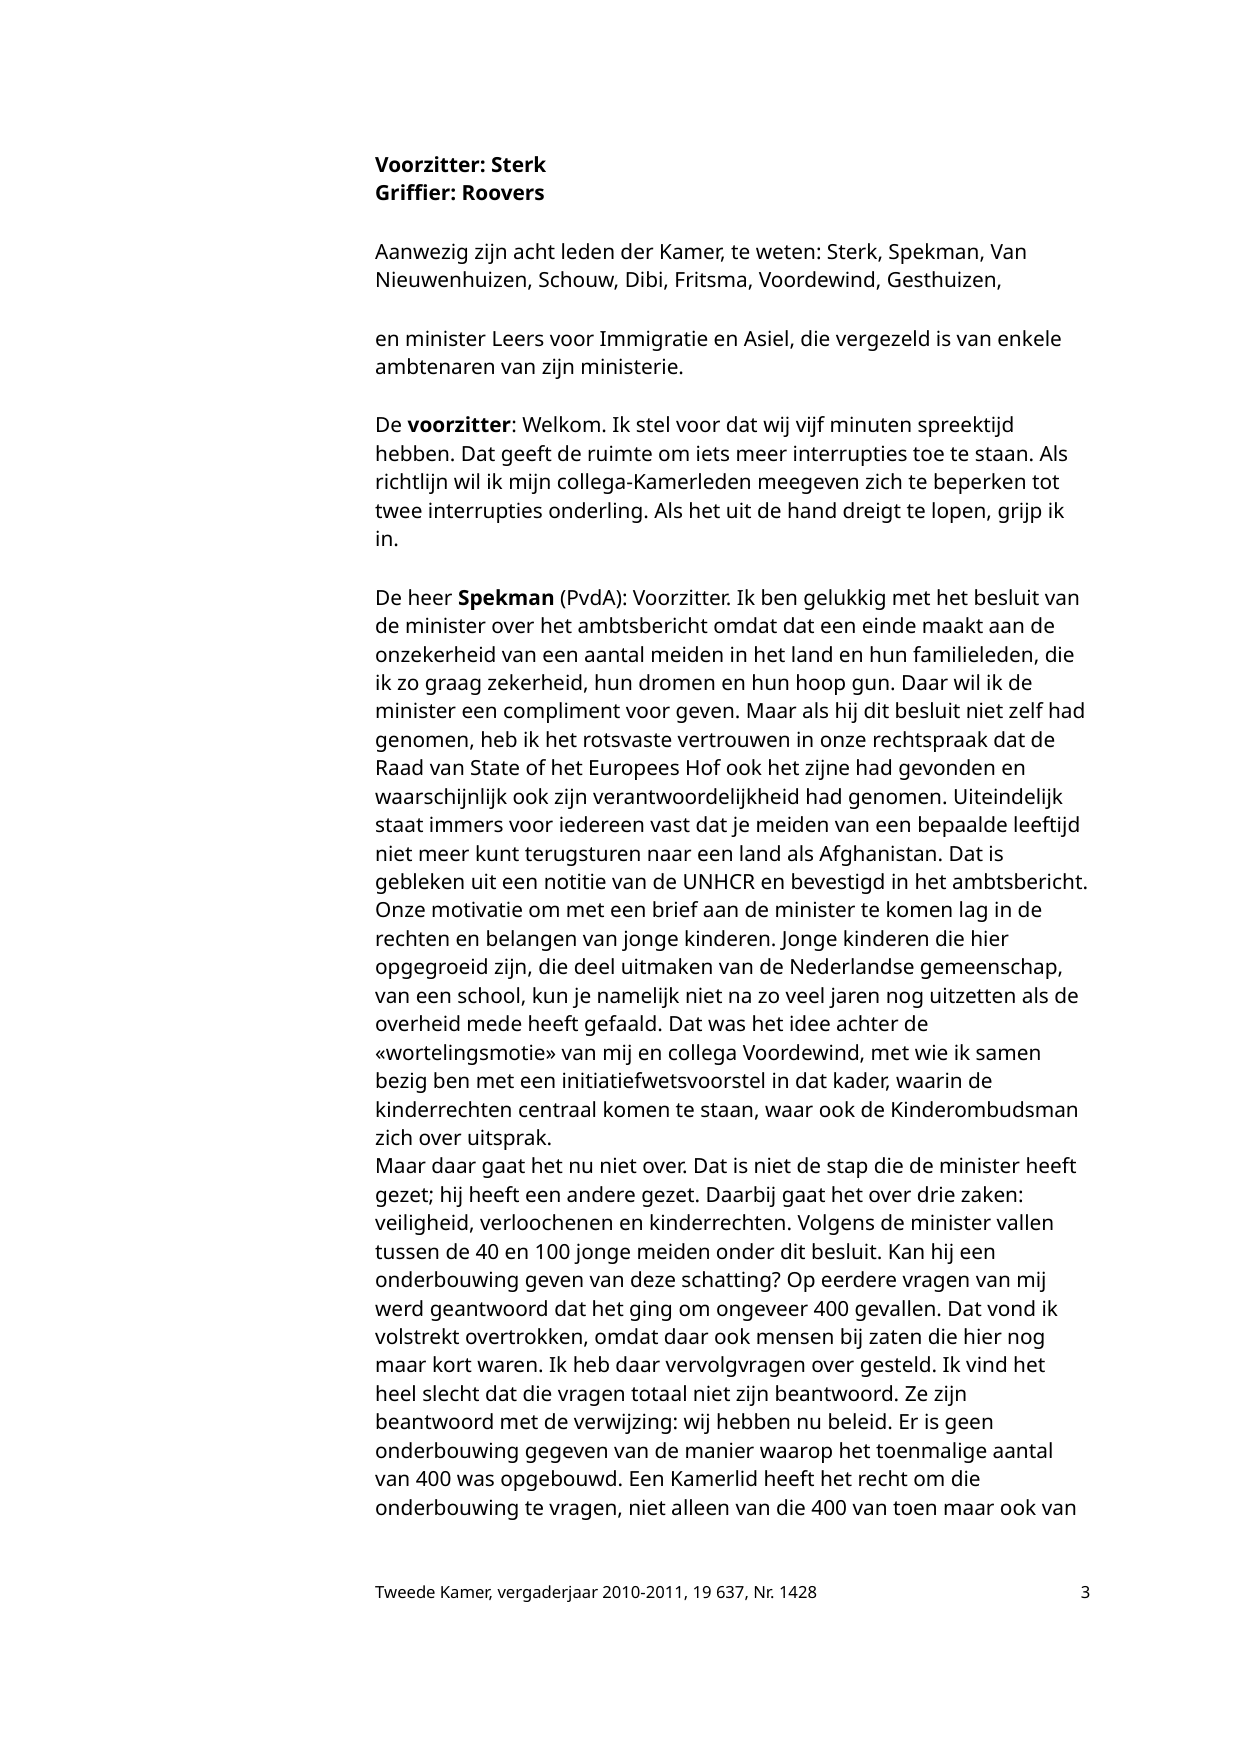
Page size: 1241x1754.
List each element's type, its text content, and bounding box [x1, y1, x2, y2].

text Aanwezig zijn acht leden der Kamer, te weten: Sterk, Spekman, Van Nieuwenhuizen, Schouw, Dibi, Fritsma, Voordewind, Gesthuizen, [375, 237, 1090, 294]
text De voorzitter: Welkom. Ik stel voor dat wij vijf minuten spreektijd hebben. Dat geeft de ruimte om iets meer interrupties toe te staan. Als richtlijn wil ik mijn collega-Kamerleden meegeven zich te beperken tot twee interrupties onderling. Als het uit de hand dreigt te lopen, grijp ik in. [375, 411, 1090, 553]
text en minister Leers voor Immigratie en Asiel, die vergezeld is van enkele ambtenaren van zijn ministerie. [375, 324, 1090, 381]
text Griffier: Roovers [375, 178, 1090, 207]
text Maar daar gaat het nu niet over. Dat is niet de stap die de minister heeft gezet; hij heeft een andere gezet. Daarbij gaat het over drie zaken: veiligheid, verloochenen en kinderrechten. Volgens de minister vallen tussen de 40 en 100 jonge meiden onder dit besluit. Kan hij een onderbouwing geven van deze schatting? Op eerdere vragen van mij werd geantwoord dat het ging om ongeveer 400 gevallen. Dat vond ik volstrekt overtrokken, omdat daar ook mensen bij zaten die hier nog maar kort waren. Ik heb daar vervolgvragen over gesteld. Ik vind het heel slecht dat die vragen totaal niet zijn beantwoord. Ze zijn beantwoord met de verwijzing: wij hebben nu beleid. Er is geen onderbouwing gegeven van de manier waarop het toenmalige aantal van 400 was opgebouwd. Een Kamerlid heeft het recht om die onderbouwing te vragen, niet alleen van die 400 van toen maar ook van [375, 1152, 1090, 1521]
text Voorzitter: Sterk [375, 150, 1090, 178]
text De heer Spekman (PvdA): Voorzitter. Ik ben gelukkig met het besluit van de minister over het ambtsbericht omdat dat een einde maakt aan de onzekerheid van een aantal meiden in het land en hun familieleden, die ik zo graag zekerheid, hun dromen en hun hoop gun. Daar wil ik de minister een compliment voor geven. Maar als hij dit besluit niet zelf had genomen, heb ik het rotsvaste vertrouwen in onze rechtspraak dat de Raad van State of het Europees Hof ook het zijne had gevonden en waarschijnlijk ook zijn verantwoordelijkheid had genomen. Uiteindelijk staat immers voor iedereen vast dat je meiden van een bepaalde leeftijd niet meer kunt terugsturen naar een land als Afghanistan. Dat is gebleken uit een notitie van de UNHCR en bevestigd in het ambtsbericht. Onze motivatie om met een brief aan de minister te komen lag in de rechten en belangen van jonge kinderen. Jonge kinderen die hier opgegroeid zijn, die deel uitmaken van de Nederlandse gemeenschap, van een school, kun je namelijk niet na zo veel jaren nog uitzetten als de overheid mede heeft gefaald. Dat was het idee achter de «wortelingsmotie» van mij en collega Voordewind, met wie ik samen bezig ben met een initiatiefwetsvoorstel in dat kader, waarin de kinderrechten centraal komen te staan, waar ook de Kinderombudsman zich over uitsprak. [375, 583, 1090, 1152]
